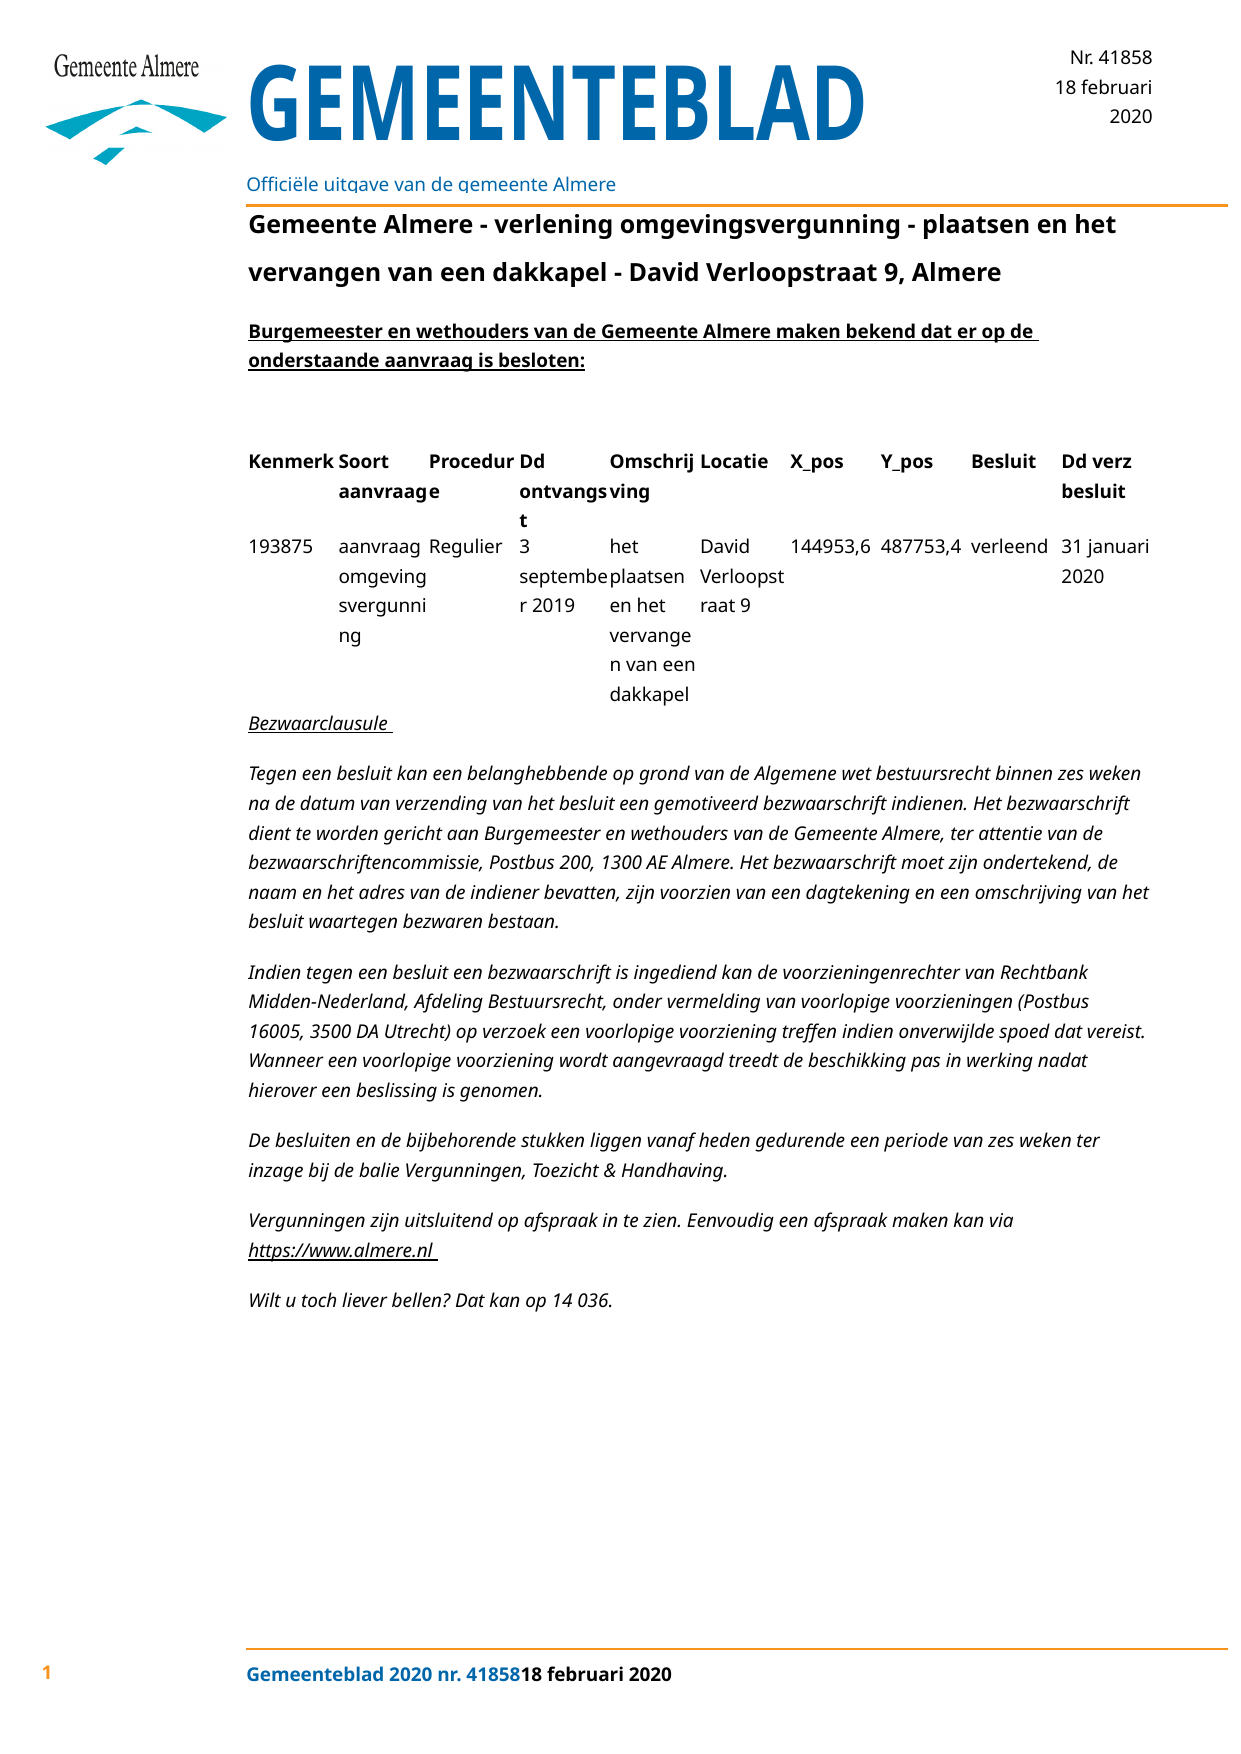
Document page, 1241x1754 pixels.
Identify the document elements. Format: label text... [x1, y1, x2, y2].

table_header Besluit [971, 449, 1061, 533]
table_cell 31 januari 2020 [1061, 533, 1152, 707]
text De besluiten en de bijbehorende stukken liggen vanaf heden gedurende een periode van zes weken ter inzage bij de balie Vergunningen, Toezicht & Handhaving. [248, 1128, 1152, 1183]
text Bezwaarclausule [248, 710, 1152, 736]
table_cell het plaatsen en het vervangen van een dakkapel [609, 533, 700, 707]
table_cell Regulier [429, 533, 519, 707]
text Burgemeester en wethouders van de Gemeente Almere maken bekend dat er op de onderstaande aanvraag is besloten: [248, 318, 1152, 373]
table_header Dd verz besluit [1061, 449, 1152, 533]
table_cell aanvraag omgevingsvergunning [338, 533, 429, 707]
table_header Y_pos [881, 449, 971, 533]
table_cell David Verloopstraat 9 [700, 533, 790, 707]
table_header X_pos [790, 449, 881, 533]
text Wilt u toch liever bellen? Dat kan op 14 036. [248, 1288, 1152, 1313]
table_cell 193875 [248, 533, 338, 707]
text Indien tegen een besluit een bezwaarschrift is ingediend kan de voorzieningenrechter van Rechtbank Midden-Nederland, Afdeling Bestuursrecht, onder vermelding van voorlopige voorzieningen (Postbus 16005, 3500 DA Utrecht) op verzoek een voorlopige voorziening treffen indien onverwijlde spoed dat vereist. Wanneer een voorlopige voorziening wordt aangevraagd treedt de beschikking pas in werking nadat hierover een beslissing is genomen. [248, 959, 1152, 1103]
table_header Locatie [700, 449, 790, 533]
table_header Kenmerk [248, 449, 338, 533]
table_header Soort aanvraag [338, 449, 429, 533]
table_header Omschrijving [609, 449, 700, 533]
table_cell verleend [971, 533, 1061, 707]
table_cell 144953,6 [790, 533, 881, 707]
picture [41, 47, 231, 172]
table_cell 3 september 2019 [519, 533, 609, 707]
text Gemeente Almere - verlening omgevingsvergunning - plaatsen en het vervangen van een dakkapel - David Verloopstraat 9, Almere [248, 207, 1152, 288]
table_header Dd ontvangst [519, 449, 609, 533]
text Tegen een besluit kan een belanghebbende op grond van de Algemene wet bestuursrecht binnen zes weken na de datum van verzending van het besluit een gemotiveerd bezwaarschrift indienen. Het bezwaarschrift dient te worden gericht aan Burgemeester en wethouders van de Gemeente Almere, ter attentie van de bezwaarschriftencommissie, Postbus 200, 1300 AE Almere. Het bezwaarschrift moet zijn ondertekend, de naam en het adres van de indiener bevatten, zijn voorzien van een dagtekening en een omschrijving van het besluit waartegen bezwaren bestaan. [248, 761, 1152, 934]
table_cell 487753,4 [881, 533, 971, 707]
table_header Procedure [429, 449, 519, 533]
text Vergunningen zijn uitsluitend op afspraak in te zien. Eenvoudig een afspraak maken kan via https://www.almere.nl [248, 1208, 1152, 1263]
